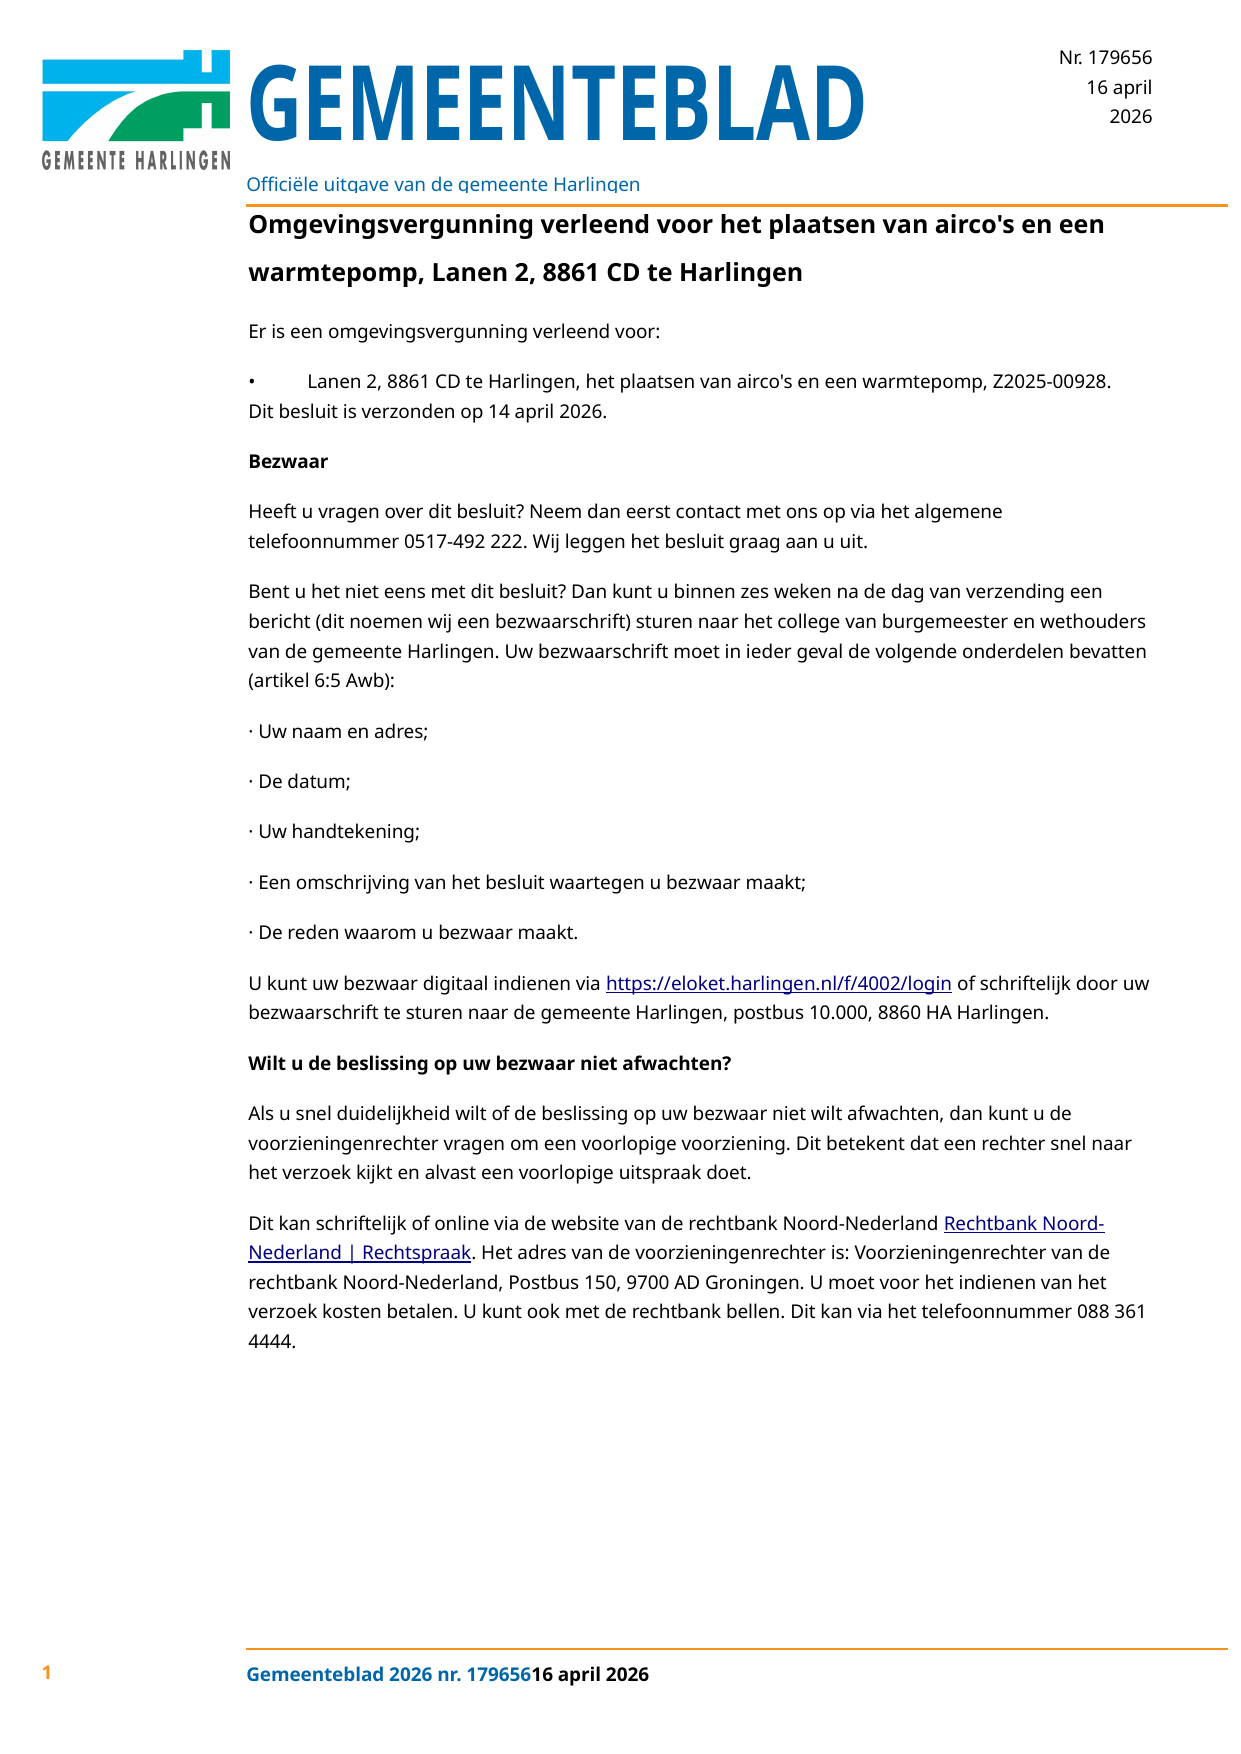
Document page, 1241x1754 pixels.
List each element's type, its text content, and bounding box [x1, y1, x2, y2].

text Heeft u vragen over dit besluit? Neem dan eerst contact met ons op via het algemene telefoonnummer 0517-492 222. Wij leggen het besluit graag aan u uit. [248, 499, 1152, 554]
text · Uw handtekening; [248, 819, 1152, 844]
picture [41, 47, 231, 172]
text · Uw naam en adres; [248, 718, 1152, 744]
text Wilt u de beslissing op uw bezwaar niet afwachten? [248, 1050, 1152, 1076]
text Bent u het niet eens met dit besluit? Dan kunt u binnen zes weken na de dag van verzending een bericht (dit noemen wij een bezwaarschrift) sturen naar het college van burgemeester en wethouders van de gemeente Harlingen. Uw bezwaarschrift moet in ieder geval de volgende onderdelen bevatten (artikel 6:5 Awb): [248, 579, 1152, 693]
text Bezwaar [248, 448, 1152, 474]
text · De datum; [248, 768, 1152, 794]
text · De reden waarom u bezwaar maakt. [248, 919, 1152, 945]
text Als u snel duidelijkheid wilt of de beslissing op uw bezwaar niet wilt afwachten, dan kunt u de voorzieningenrechter vragen om een voorlopige voorziening. Dit betekent dat een rechter snel naar het verzoek kijkt en alvast een voorlopige uitspraak doet. [248, 1100, 1152, 1185]
text Er is een omgevingsvergunning verleend voor: [248, 318, 1152, 344]
text · Een omschrijving van het besluit waartegen u bezwaar maakt; [248, 869, 1152, 895]
text Dit kan schriftelijk of online via de website van de rechtbank Noord-Nederland Rechtbank Noord-Nederland | Rechtspraak. Het adres van de voorzieningenrechter is: Voorzieningenrechter van de rechtbank Noord-Nederland, Postbus 150, 9700 AD Groningen. U moet voor het indienen van het verzoek kosten betalen. U kunt ook met de rechtbank bellen. Dit kan via het telefoonnummer 088 361 4444. [248, 1210, 1152, 1354]
text U kunt uw bezwaar digitaal indienen via https://eloket.harlingen.nl/f/4002/login of schriftelijk door uw bezwaarschrift te sturen naar de gemeente Harlingen, postbus 10.000, 8860 HA Harlingen. [248, 970, 1152, 1025]
text Omgevingsvergunning verleend voor het plaatsen van airco's en een warmtepomp, Lanen 2, 8861 CD te Harlingen [248, 207, 1152, 288]
list Lanen 2, 8861 CD te Harlingen, het plaatsen van airco's en een warmtepomp, Z2025-00928. [248, 368, 1152, 394]
text Dit besluit is verzonden op 14 april 2026. [248, 398, 1152, 424]
